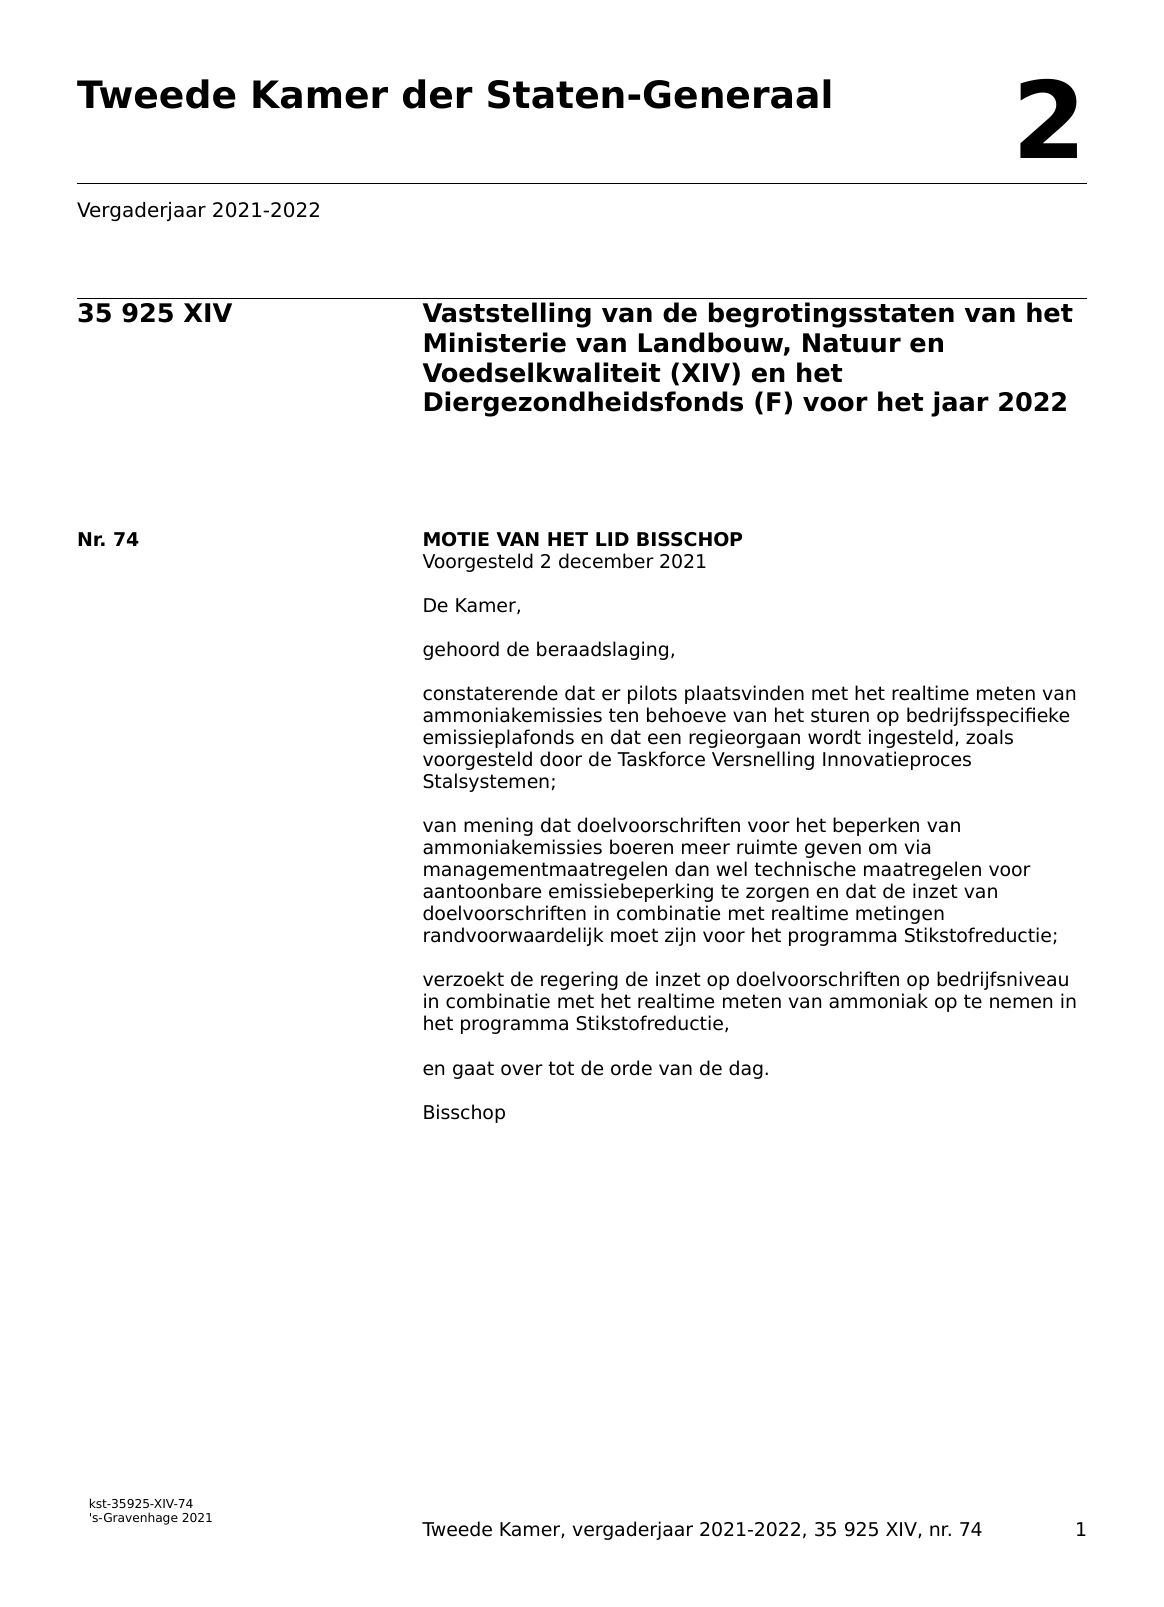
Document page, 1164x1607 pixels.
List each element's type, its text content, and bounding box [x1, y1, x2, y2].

subtitle Nr. 74 MOTIE VAN HET LID BISSCHOP [77, 529, 1087, 551]
table_cell Vergaderjaar 2021-2022 [77, 184, 1087, 298]
text en gaat over tot de orde van de dag. [422, 1057, 1087, 1079]
text constaterende dat er pilots plaatsvinden met het realtime meten van ammoniakemissies ten behoeve van het sturen op bedrijfsspecifieke emissieplafonds en dat een regieorgaan wordt ingesteld, zoals voorgesteld door de Taskforce Versnelling Innovatieproces Stalsystemen; [422, 683, 1087, 793]
text verzoekt de regering de inzet op doelvoorschriften op bedrijfsniveau in combinatie met het realtime meten van ammoniak op te nemen in het programma Stikstofreductie, [422, 969, 1087, 1035]
text kst-35925-XIV-74 [88, 1497, 323, 1511]
text De Kamer, [422, 595, 1087, 617]
text Bisschop [422, 1102, 1087, 1124]
text van mening dat doelvoorschriften voor het beperken van ammoniakemissies boeren meer ruimte geven om via managementmaatregelen dan wel technische maatregelen voor aantoonbare emissiebeperking te zorgen en dat de inzet van doelvoorschriften in combinatie met realtime metingen randvoorwaardelijk moet zijn voor het programma Stikstofreductie; [422, 815, 1087, 947]
table_header 2 [886, 59, 1087, 183]
text 's-Gravenhage 2021 [88, 1511, 323, 1525]
subtitle 35 925 XIV Vaststelling van de begrotingsstaten van het Ministerie van Landbouw, Natuur en Voedselkwaliteit (XIV) en het Diergezondheidsfonds (F) voor het jaar 2022 [77, 299, 1087, 418]
table_header Tweede Kamer der Staten-Generaal [77, 59, 886, 183]
text gehoord de beraadslaging, [422, 639, 1087, 661]
text Voorgesteld 2 december 2021 [422, 551, 1087, 573]
